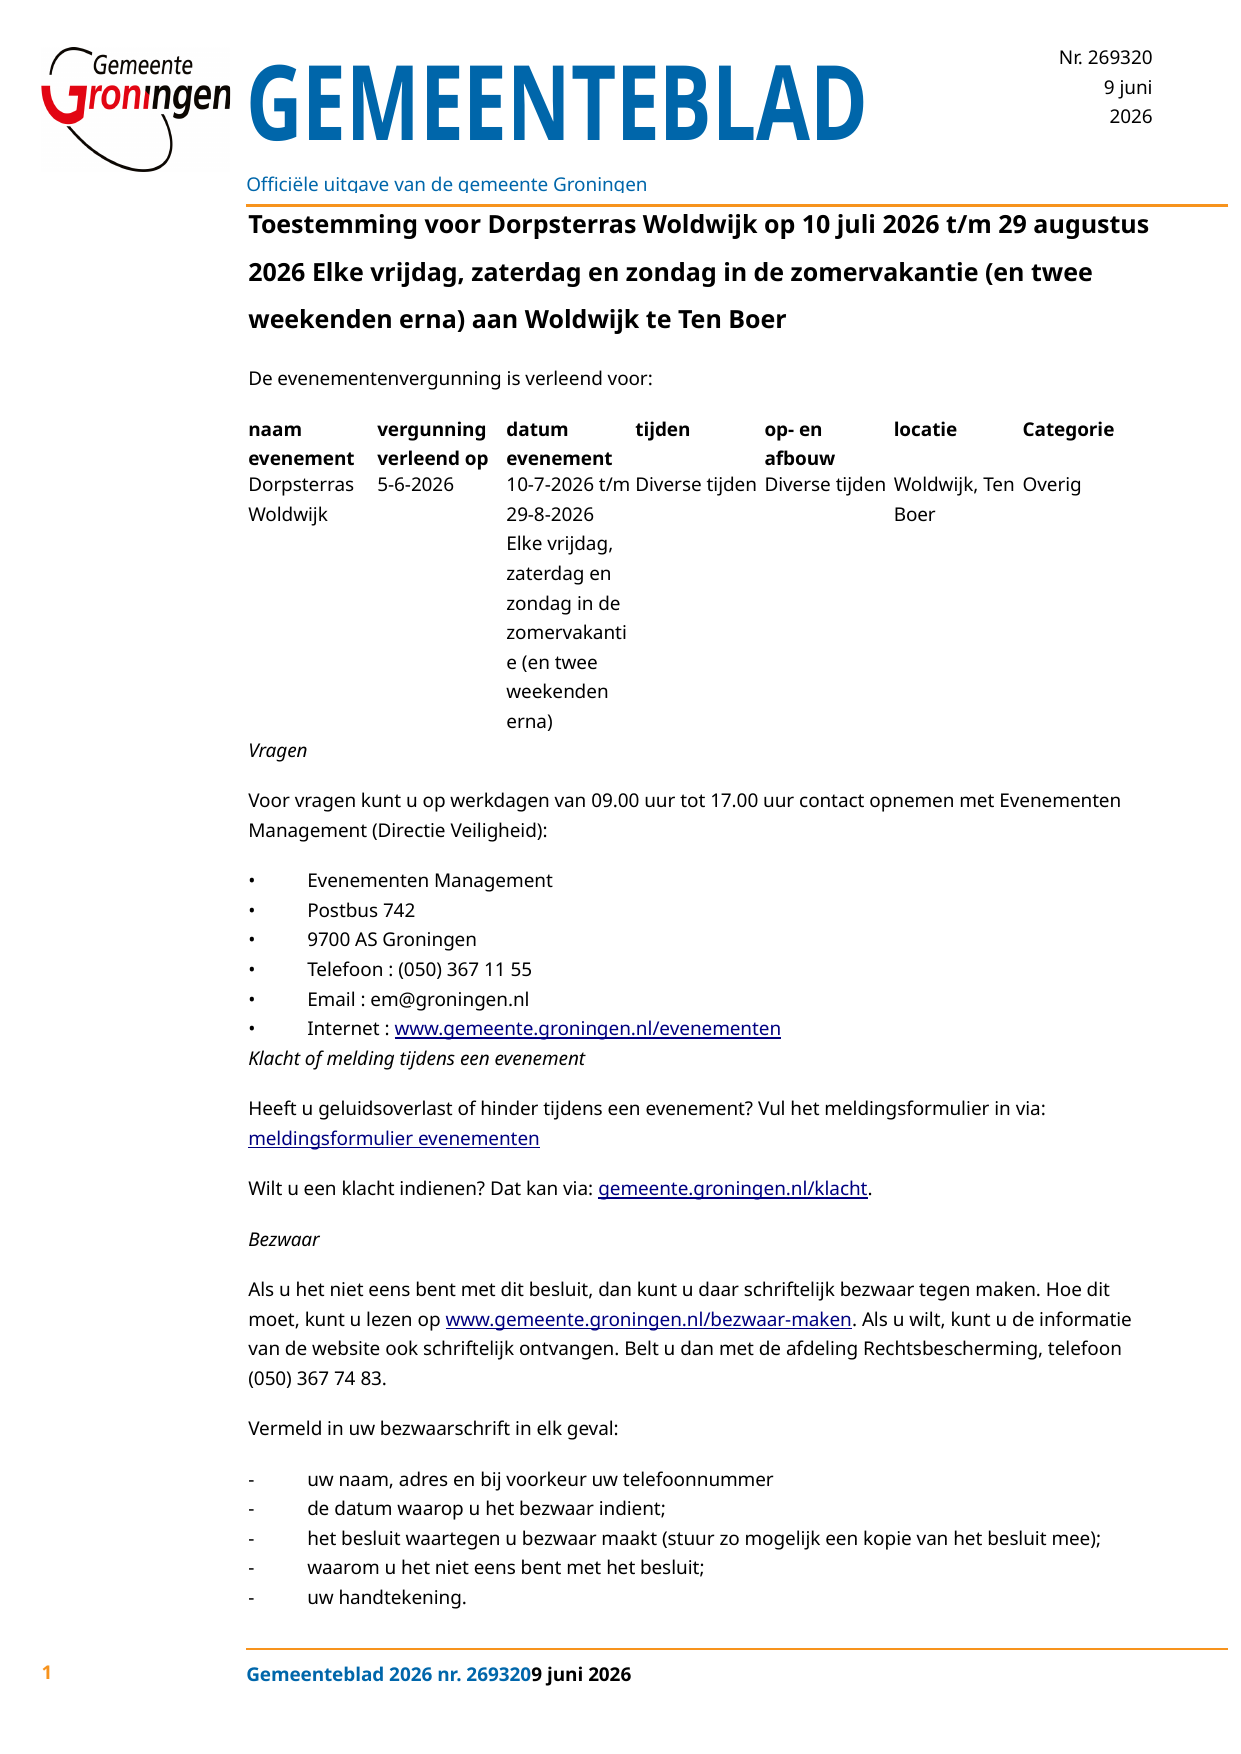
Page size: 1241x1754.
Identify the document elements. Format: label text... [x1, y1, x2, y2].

table_header naam evenement [248, 416, 377, 471]
text Heeft u geluidsoverlast of hinder tijdens een evenement? Vul het meldingsformulier in via: meldingsformulier evenementen [248, 1095, 1152, 1151]
table_cell Diverse tijden [764, 471, 893, 734]
text Vermeld in uw bezwaarschrift in elk geval: [248, 1415, 1152, 1441]
text Voor vragen kunt u op werkdagen van 09.00 uur tot 17.00 uur contact opnemen met Evenementen Management (Directie Veiligheid): [248, 787, 1152, 843]
text Toestemming voor Dorpsterras Woldwijk op 10 juli 2026 t/m 29 augustus 2026 Elke vrijdag, zaterdag en zondag in de zomervakantie (en twee weekenden erna) aan Woldwijk te Ten Boer [248, 207, 1152, 336]
table_header locatie [894, 416, 1022, 471]
table_header op- en afbouw [764, 416, 893, 471]
table_header tijden [635, 416, 764, 471]
list het besluit waartegen u bezwaar maakt (stuur zo mogelijk een kopie van het besluit mee); [248, 1525, 1152, 1551]
list Telefoon : (050) 367 11 55 [248, 956, 1152, 982]
list uw handtekening. [248, 1584, 1152, 1610]
table_header vergunning verleend op [377, 416, 506, 471]
table_cell Diverse tijden [635, 471, 764, 734]
table_cell Woldwijk, Ten Boer [894, 471, 1022, 734]
list Internet : www.gemeente.groningen.nl/evenementen [248, 1015, 1152, 1041]
list 9700 AS Groningen [248, 927, 1152, 952]
text Klacht of melding tijdens een evenement [248, 1045, 1152, 1071]
list uw naam, adres en bij voorkeur uw telefoonnummer [248, 1466, 1152, 1491]
table_cell Dorpsterras Woldwijk [248, 471, 377, 734]
table_cell Overig [1023, 471, 1152, 734]
list Postbus 742 [248, 897, 1152, 923]
text De evenementenvergunning is verleend voor: [248, 366, 1152, 391]
picture [41, 47, 231, 172]
table_header datum evenement [506, 416, 635, 471]
list Evenementen Management [248, 867, 1152, 893]
list Email : em@groningen.nl [248, 986, 1152, 1011]
text Wilt u een klacht indienen? Dat kan via: gemeente.groningen.nl/klacht. [248, 1175, 1152, 1201]
text Als u het niet eens bent met dit besluit, dan kunt u daar schriftelijk bezwaar tegen maken. Hoe dit moet, kunt u lezen op www.gemeente.groningen.nl/bezwaar-maken. Als u wilt, kunt u de informatie van de website ook schriftelijk ontvangen. Belt u dan met de afdeling Rechtsbescherming, telefoon (050) 367 74 83. [248, 1276, 1152, 1391]
text Bezwaar [248, 1226, 1152, 1251]
table_cell 10-7-2026 t/m 29-8-2026 Elke vrijdag, zaterdag en zondag in de zomervakantie (en twee weekenden erna) [506, 471, 635, 734]
table_header Categorie [1023, 416, 1152, 471]
table_cell 5-6-2026 [377, 471, 506, 734]
list waarom u het niet eens bent met het besluit; [248, 1554, 1152, 1580]
text Vragen [248, 737, 1152, 763]
list de datum waarop u het bezwaar indient; [248, 1495, 1152, 1521]
